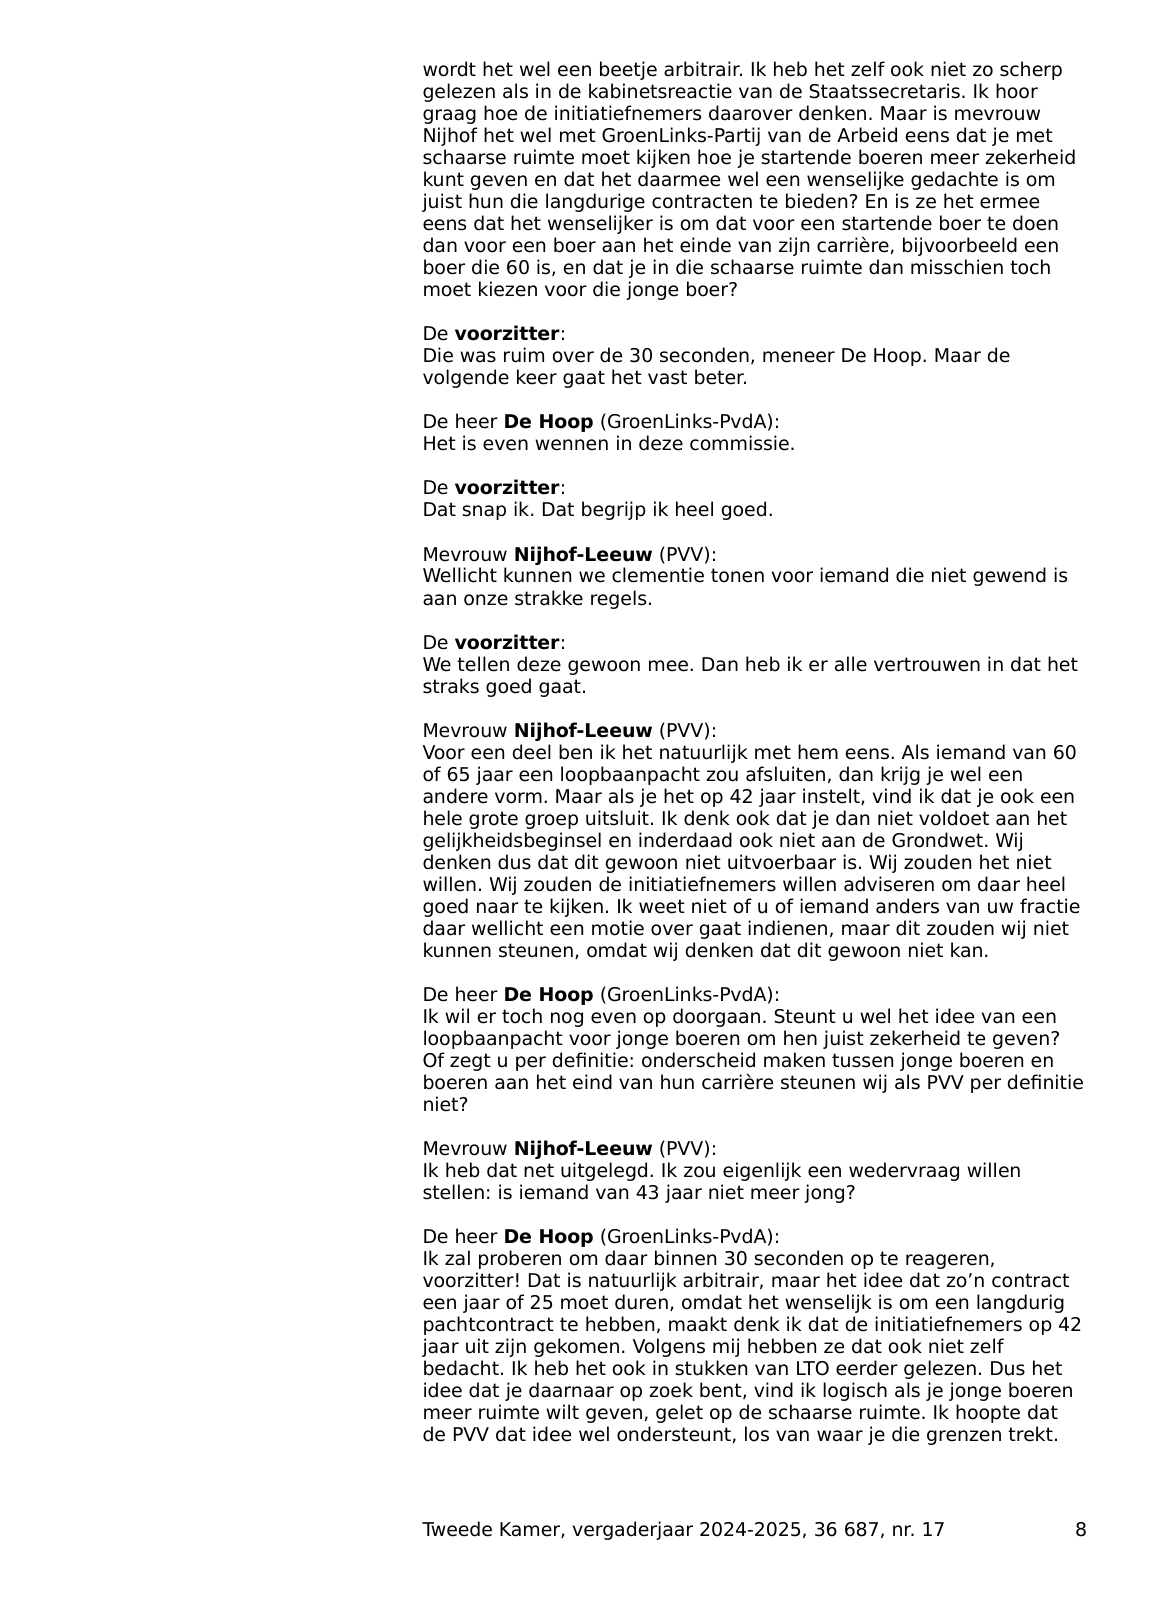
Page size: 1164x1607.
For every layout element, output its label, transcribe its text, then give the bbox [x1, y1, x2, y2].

text We tellen deze gewoon mee. Dan heb ik er alle vertrouwen in dat het straks goed gaat. [422, 653, 1087, 697]
text Wellicht kunnen we clementie tonen voor iemand die niet gewend is aan onze strakke regels. [422, 565, 1087, 609]
text Mevrouw Nijhof-Leeuw (PVV): [422, 543, 1087, 565]
text Mevrouw Nijhof-Leeuw (PVV): [422, 720, 1087, 742]
text Ik zal proberen om daar binnen 30 seconden op te reageren, voorzitter! Dat is natuurlijk arbitrair, maar het idee dat zo’n contract een jaar of 25 moet duren, omdat het wenselijk is om een langdurig pachtcontract te hebben, maakt denk ik dat de initiatiefnemers op 42 jaar uit zijn gekomen. Volgens mij hebben ze dat ook niet zelf bedacht. Ik heb het ook in stukken van LTO eerder gelezen. Dus het idee dat je daarnaar op zoek bent, vind ik logisch als je jonge boeren meer ruimte wilt geven, gelet op de schaarse ruimte. Ik hoopte dat de PVV dat idee wel ondersteunt, los van waar je die grenzen trekt. [422, 1248, 1087, 1446]
text Dat snap ik. Dat begrijp ik heel goed. [422, 499, 1087, 521]
text De voorzitter: [422, 323, 1087, 345]
text De heer De Hoop (GroenLinks-PvdA): [422, 411, 1087, 433]
text Ik wil er toch nog even op doorgaan. Steunt u wel het idee van een loopbaanpacht voor jonge boeren om hen juist zekerheid te geven? Of zegt u per definitie: onderscheid maken tussen jonge boeren en boeren aan het eind van hun carrière steunen wij als PVV per definitie niet? [422, 1006, 1087, 1116]
text De heer De Hoop (GroenLinks-PvdA): [422, 1226, 1087, 1248]
text Het is even wennen in deze commissie. [422, 433, 1087, 455]
text De voorzitter: [422, 632, 1087, 653]
text De heer De Hoop (GroenLinks-PvdA): [422, 984, 1087, 1006]
text Voor een deel ben ik het natuurlijk met hem eens. Als iemand van 60 of 65 jaar een loopbaanpacht zou afsluiten, dan krijg je wel een andere vorm. Maar als je het op 42 jaar instelt, vind ik dat je ook een hele grote groep uitsluit. Ik denk ook dat je dan niet voldoet aan het gelijkheidsbeginsel en inderdaad ook niet aan de Grondwet. Wij denken dus dat dit gewoon niet uitvoerbaar is. Wij zouden het niet willen. Wij zouden de initiatiefnemers willen adviseren om daar heel goed naar te kijken. Ik weet niet of u of iemand anders van uw fractie daar wellicht een motie over gaat indienen, maar dit zouden wij niet kunnen steunen, omdat wij denken dat dit gewoon niet kan. [422, 742, 1087, 961]
text Die was ruim over de 30 seconden, meneer De Hoop. Maar de volgende keer gaat het vast beter. [422, 345, 1087, 389]
text De voorzitter: [422, 477, 1087, 499]
text Mevrouw Nijhof-Leeuw (PVV): [422, 1138, 1087, 1160]
text Ik heb dat net uitgelegd. Ik zou eigenlijk een wedervraag willen stellen: is iemand van 43 jaar niet meer jong? [422, 1160, 1087, 1204]
text wordt het wel een beetje arbitrair. Ik heb het zelf ook niet zo scherp gelezen als in de kabinetsreactie van de Staatssecretaris. Ik hoor graag hoe de initiatiefnemers daarover denken. Maar is mevrouw Nijhof het wel met GroenLinks-Partij van de Arbeid eens dat je met schaarse ruimte moet kijken hoe je startende boeren meer zekerheid kunt geven en dat het daarmee wel een wenselijke gedachte is om juist hun die langdurige contracten te bieden? En is ze het ermee eens dat het wenselijker is om dat voor een startende boer te doen dan voor een boer aan het einde van zijn carrière, bijvoorbeeld een boer die 60 is, en dat je in die schaarse ruimte dan misschien toch moet kiezen voor die jonge boer? [422, 59, 1087, 301]
